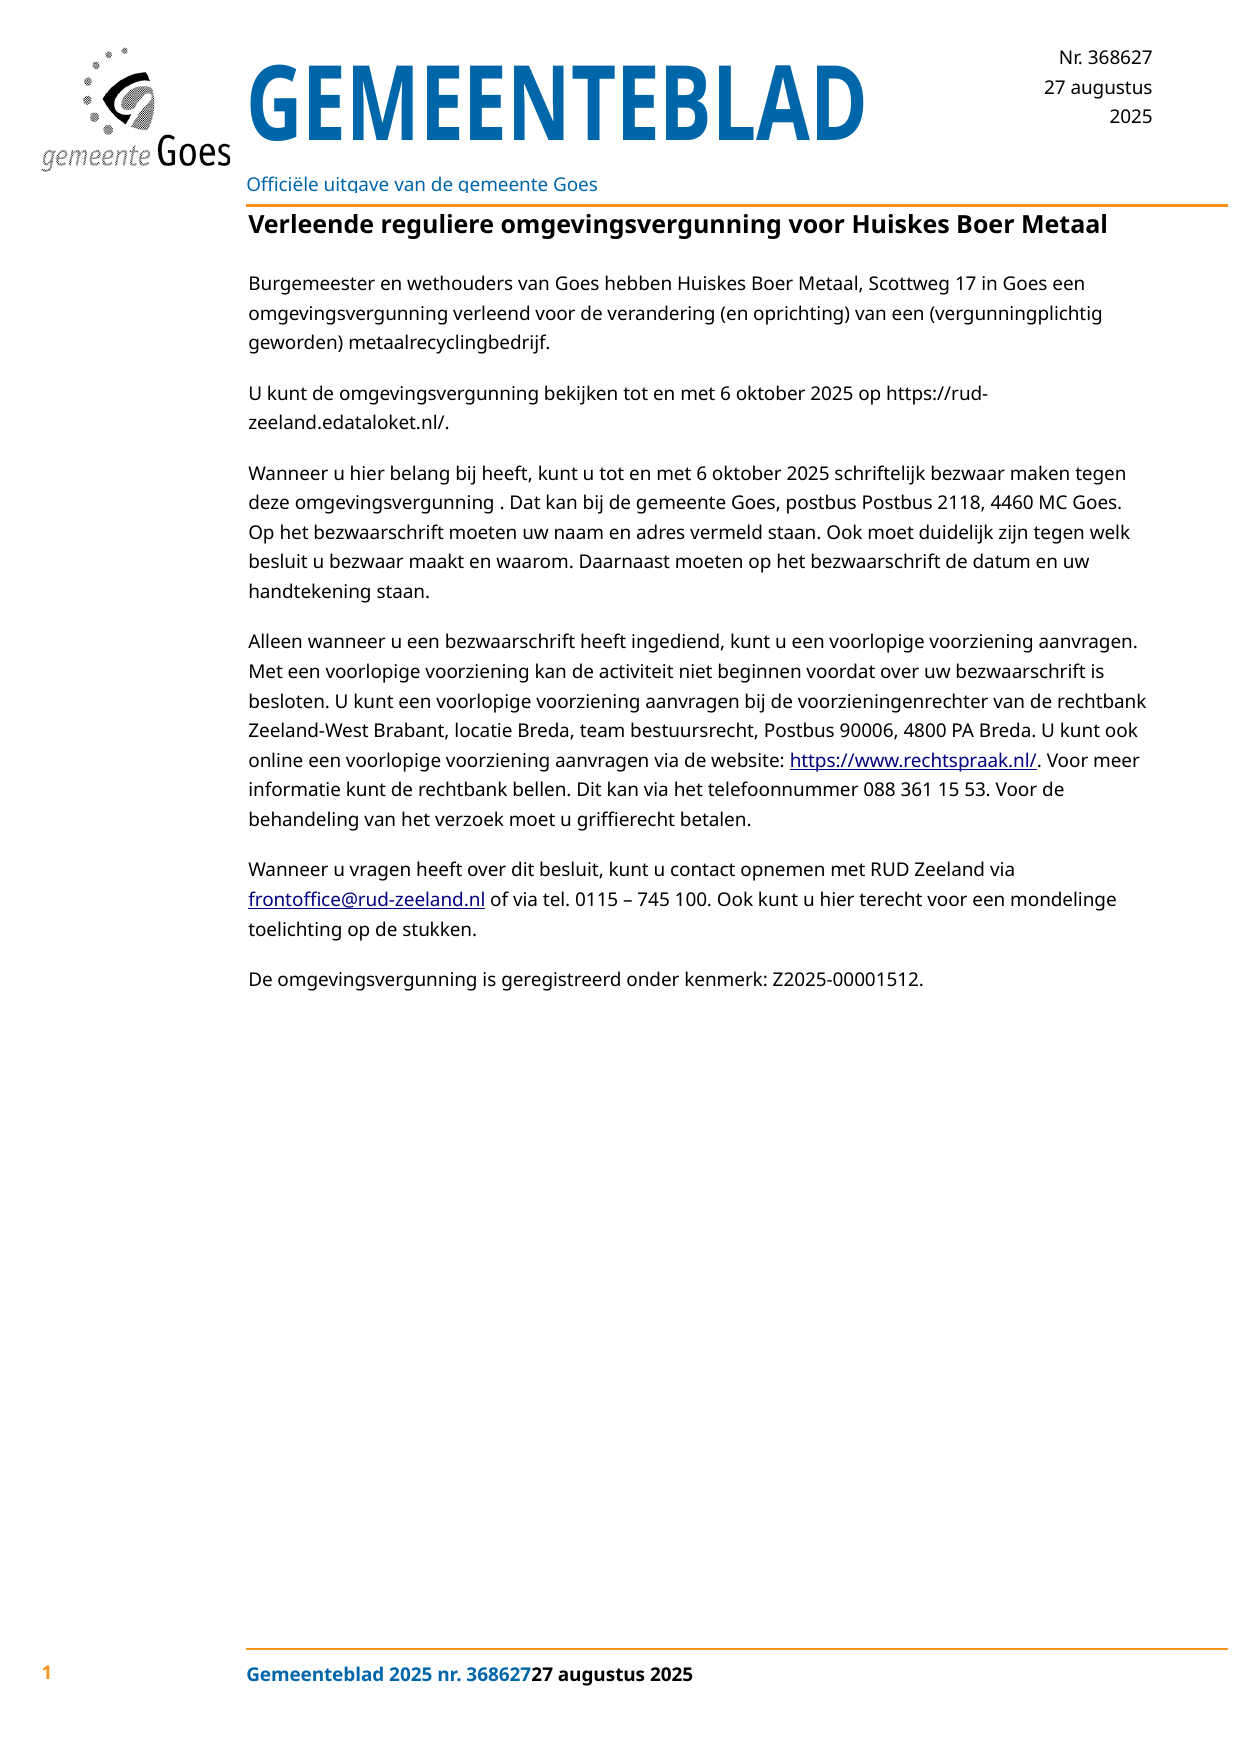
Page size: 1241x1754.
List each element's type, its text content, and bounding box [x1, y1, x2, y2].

text Verleende reguliere omgevingsvergunning voor Huiskes Boer Metaal [248, 207, 1152, 241]
text Wanneer u vragen heeft over dit besluit, kunt u contact opnemen met RUD Zeeland via frontoffice@rud-zeeland.nl of via tel. 0115 – 745 100. Ook kunt u hier terecht voor een mondelinge toelichting op de stukken. [248, 857, 1152, 941]
text Wanneer u hier belang bij heeft, kunt u tot en met 6 oktober 2025 schriftelijk bezwaar maken tegen deze omgevingsvergunning . Dat kan bij de gemeente Goes, postbus Postbus 2118, 4460 MC Goes. Op het bezwaarschrift moeten uw naam en adres vermeld staan. Ook moet duidelijk zijn tegen welk besluit u bezwaar maakt en waarom. Daarnaast moeten op het bezwaarschrift de datum en uw handtekening staan. [248, 460, 1152, 604]
picture [41, 47, 231, 172]
text U kunt de omgevingsvergunning bekijken tot en met 6 oktober 2025 op https://rud-zeeland.edataloket.nl/. [248, 380, 1152, 435]
text De omgevingsvergunning is geregistreerd onder kenmerk: Z2025-00001512. [248, 966, 1152, 992]
text Burgemeester en wethouders van Goes hebben Huiskes Boer Metaal, Scottweg 17 in Goes een omgevingsvergunning verleend voor de verandering (en oprichting) van een (vergunningplichtig geworden) metaalrecyclingbedrijf. [248, 270, 1152, 355]
text Alleen wanneer u een bezwaarschrift heeft ingediend, kunt u een voorlopige voorziening aanvragen. Met een voorlopige voorziening kan de activiteit niet beginnen voordat over uw bezwaarschrift is besloten. U kunt een voorlopige voorziening aanvragen bij de voorzieningenrechter van de rechtbank Zeeland-West Brabant, locatie Breda, team bestuursrecht, Postbus 90006, 4800 PA Breda. U kunt ook online een voorlopige voorziening aanvragen via de website: https://www.rechtspraak.nl/. Voor meer informatie kunt de rechtbank bellen. Dit kan via het telefoonnummer 088 361 15 53. Voor de behandeling van het verzoek moet u griffierecht betalen. [248, 629, 1152, 832]
